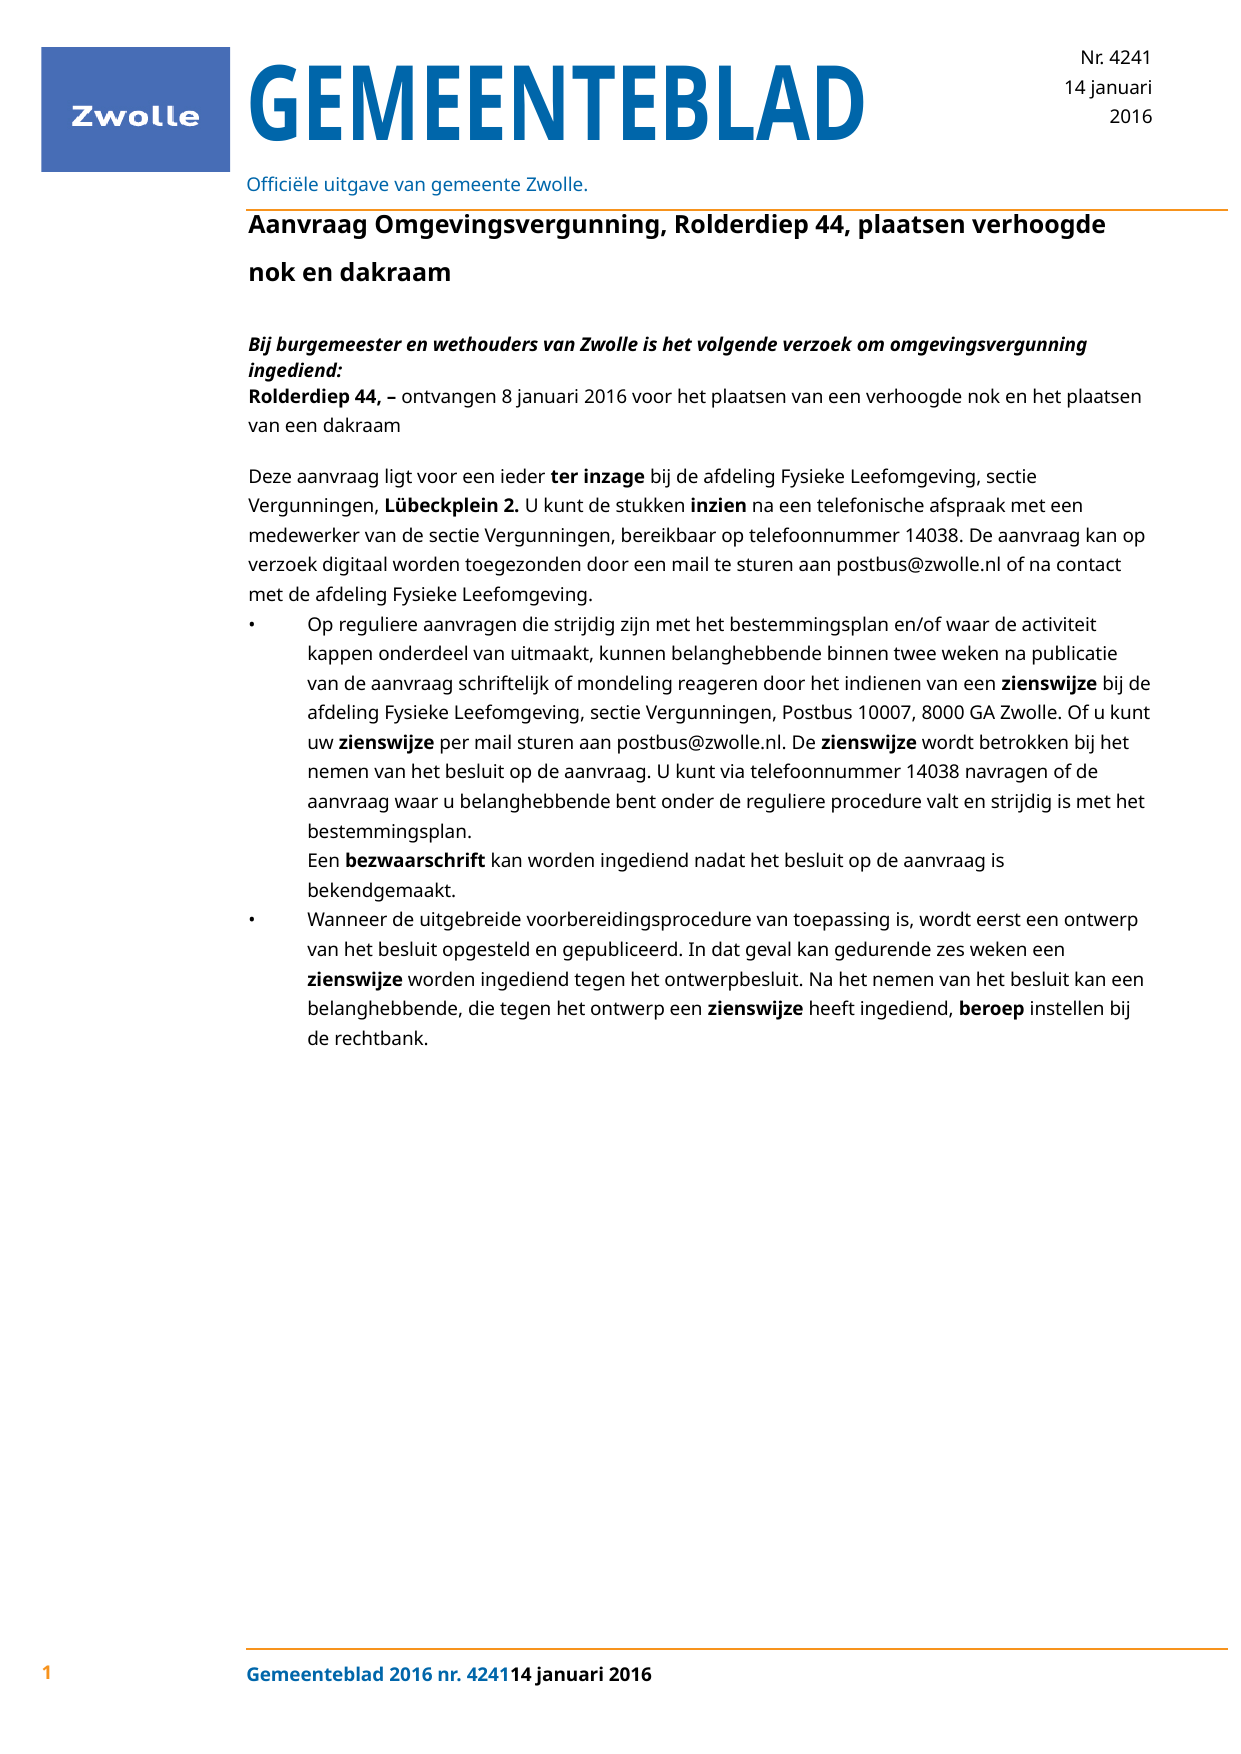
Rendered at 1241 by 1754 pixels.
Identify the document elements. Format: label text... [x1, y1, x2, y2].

text Deze aanvraag ligt voor een ieder ter inzage bij de afdeling Fysieke Leefomgeving, sectie Vergunningen, Lübeckplein 2. U kunt de stukken inzien na een telefonische afspraak met een medewerker van de sectie Vergunningen, bereikbaar op telefoonnummer 14038. De aanvraag kan op verzoek digitaal worden toegezonden door een mail te sturen aan postbus@zwolle.nl of na contact met de afdeling Fysieke Leefomgeving. [248, 463, 1152, 607]
list Op reguliere aanvragen die strijdig zijn met het bestemmingsplan en/of waar de activiteit kappen onderdeel van uitmaakt, kunnen belanghebbende binnen twee weken na publicatie van de aanvraag schriftelijk of mondeling reageren door het indienen van een zienswijze bij de afdeling Fysieke Leefomgeving, sectie Vergunningen, Postbus 10007, 8000 GA Zwolle. Of u kunt uw zienswijze per mail sturen aan postbus@zwolle.nl. De zienswijze wordt betrokken bij het nemen van het besluit op de aanvraag. U kunt via telefoonnummer 14038 navragen of de aanvraag waar u belanghebbende bent onder de reguliere procedure valt en strijdig is met het bestemmingsplan. [248, 611, 1152, 844]
text Bij burgemeester en wethouders van Zwolle is het volgende verzoek om omgevingsvergunning ingediend: [248, 331, 1152, 383]
list Wanneer de uitgebreide voorbereidingsprocedure van toepassing is, wordt eerst een ontwerp van het besluit opgesteld en gepubliceerd. In dat geval kan gedurende zes weken een zienswijze worden ingediend tegen het ontwerpbesluit. Na het nemen van het besluit kan een belanghebbende, die tegen het ontwerp een zienswijze heeft ingediend, beroep instellen bij de rechtbank. [248, 907, 1152, 1051]
text Aanvraag Omgevingsvergunning, Rolderdiep 44, plaatsen verhoogde nok en dakraam [248, 211, 1152, 288]
text Rolderdiep 44, – ontvangen 8 januari 2016 voor het plaatsen van een verhoogde nok en het plaatsen van een dakraam [248, 383, 1152, 438]
list Een bezwaarschrift kan worden ingediend nadat het besluit op de aanvraag is bekendgemaakt. [248, 847, 1152, 903]
picture [41, 47, 231, 172]
